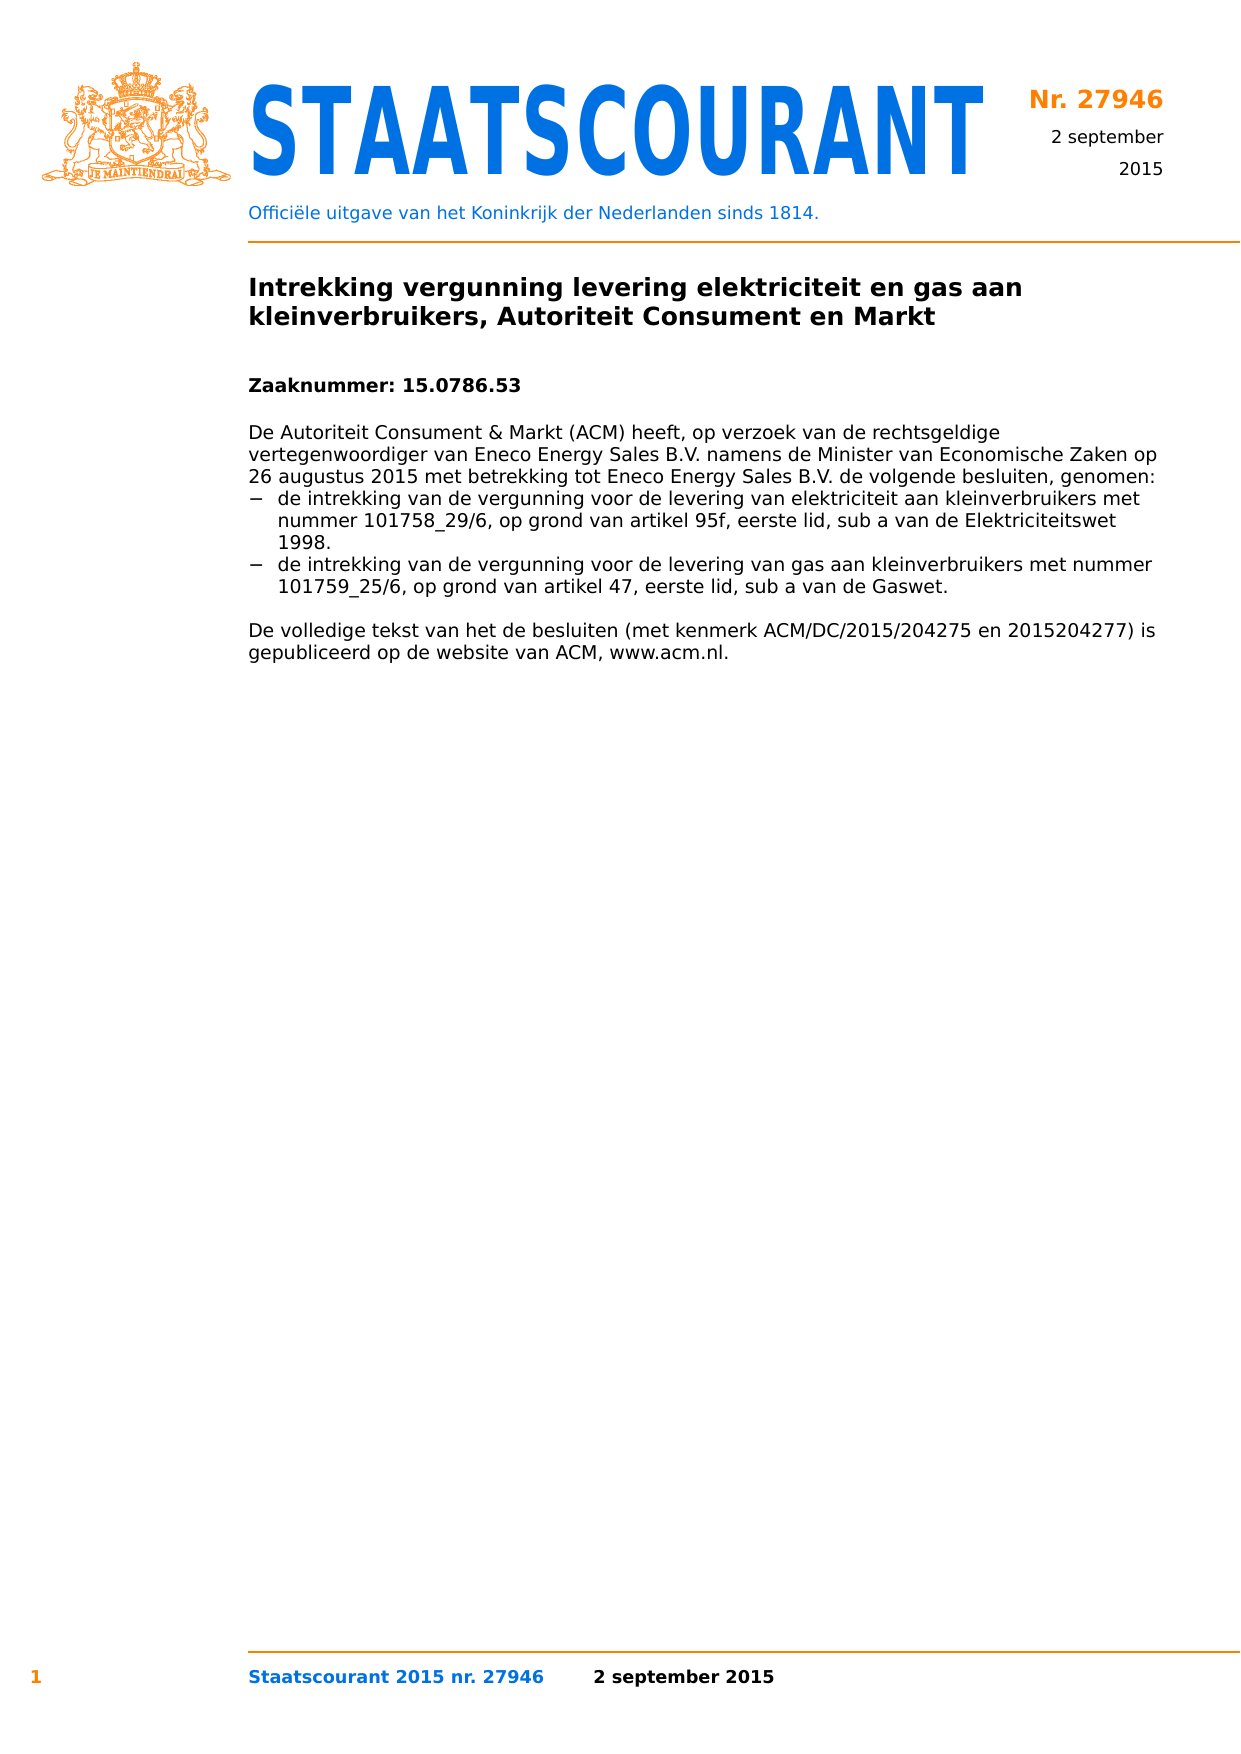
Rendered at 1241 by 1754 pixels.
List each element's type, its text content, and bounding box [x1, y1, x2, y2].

table_header Nr. 27946 [998, 62, 1240, 121]
text − de intrekking van de vergunning voor de levering van elektriciteit aan kleinverbruikers met nummer 101758_29/6, op grond van artikel 95f, eerste lid, sub a van de Elektriciteitswet 1998. [248, 488, 1163, 554]
table_header [25, 62, 248, 241]
subtitle Intrekking vergunning levering elektriciteit en gas aan kleinverbruikers, Autoriteit Consument en Markt [248, 273, 1163, 331]
text De volledige tekst van het de besluiten (met kenmerk ACM/DC/2015/204275 en 2015204277) is gepubliceerd op de website van ACM, www.acm.nl. [248, 620, 1163, 664]
table_cell Officiële uitgave van het Koninkrijk der Nederlanden sinds 1814. [248, 203, 1240, 241]
picture [41, 62, 231, 186]
table_header STAATSCOURANT [248, 62, 998, 203]
table_cell 2 september [998, 121, 1240, 153]
table_cell 2015 [998, 153, 1240, 203]
text De Autoriteit Consument & Markt (ACM) heeft, op verzoek van de rechtsgeldige vertegenwoordiger van Eneco Energy Sales B.V. namens de Minister van Economische Zaken op 26 augustus 2015 met betrekking tot Eneco Energy Sales B.V. de volgende besluiten, genomen: [248, 422, 1163, 488]
text − de intrekking van de vergunning voor de levering van gas aan kleinverbruikers met nummer 101759_25/6, op grond van artikel 47, eerste lid, sub a van de Gaswet. [248, 554, 1163, 598]
subtitle Zaaknummer: 15.0786.53 [248, 375, 1163, 397]
